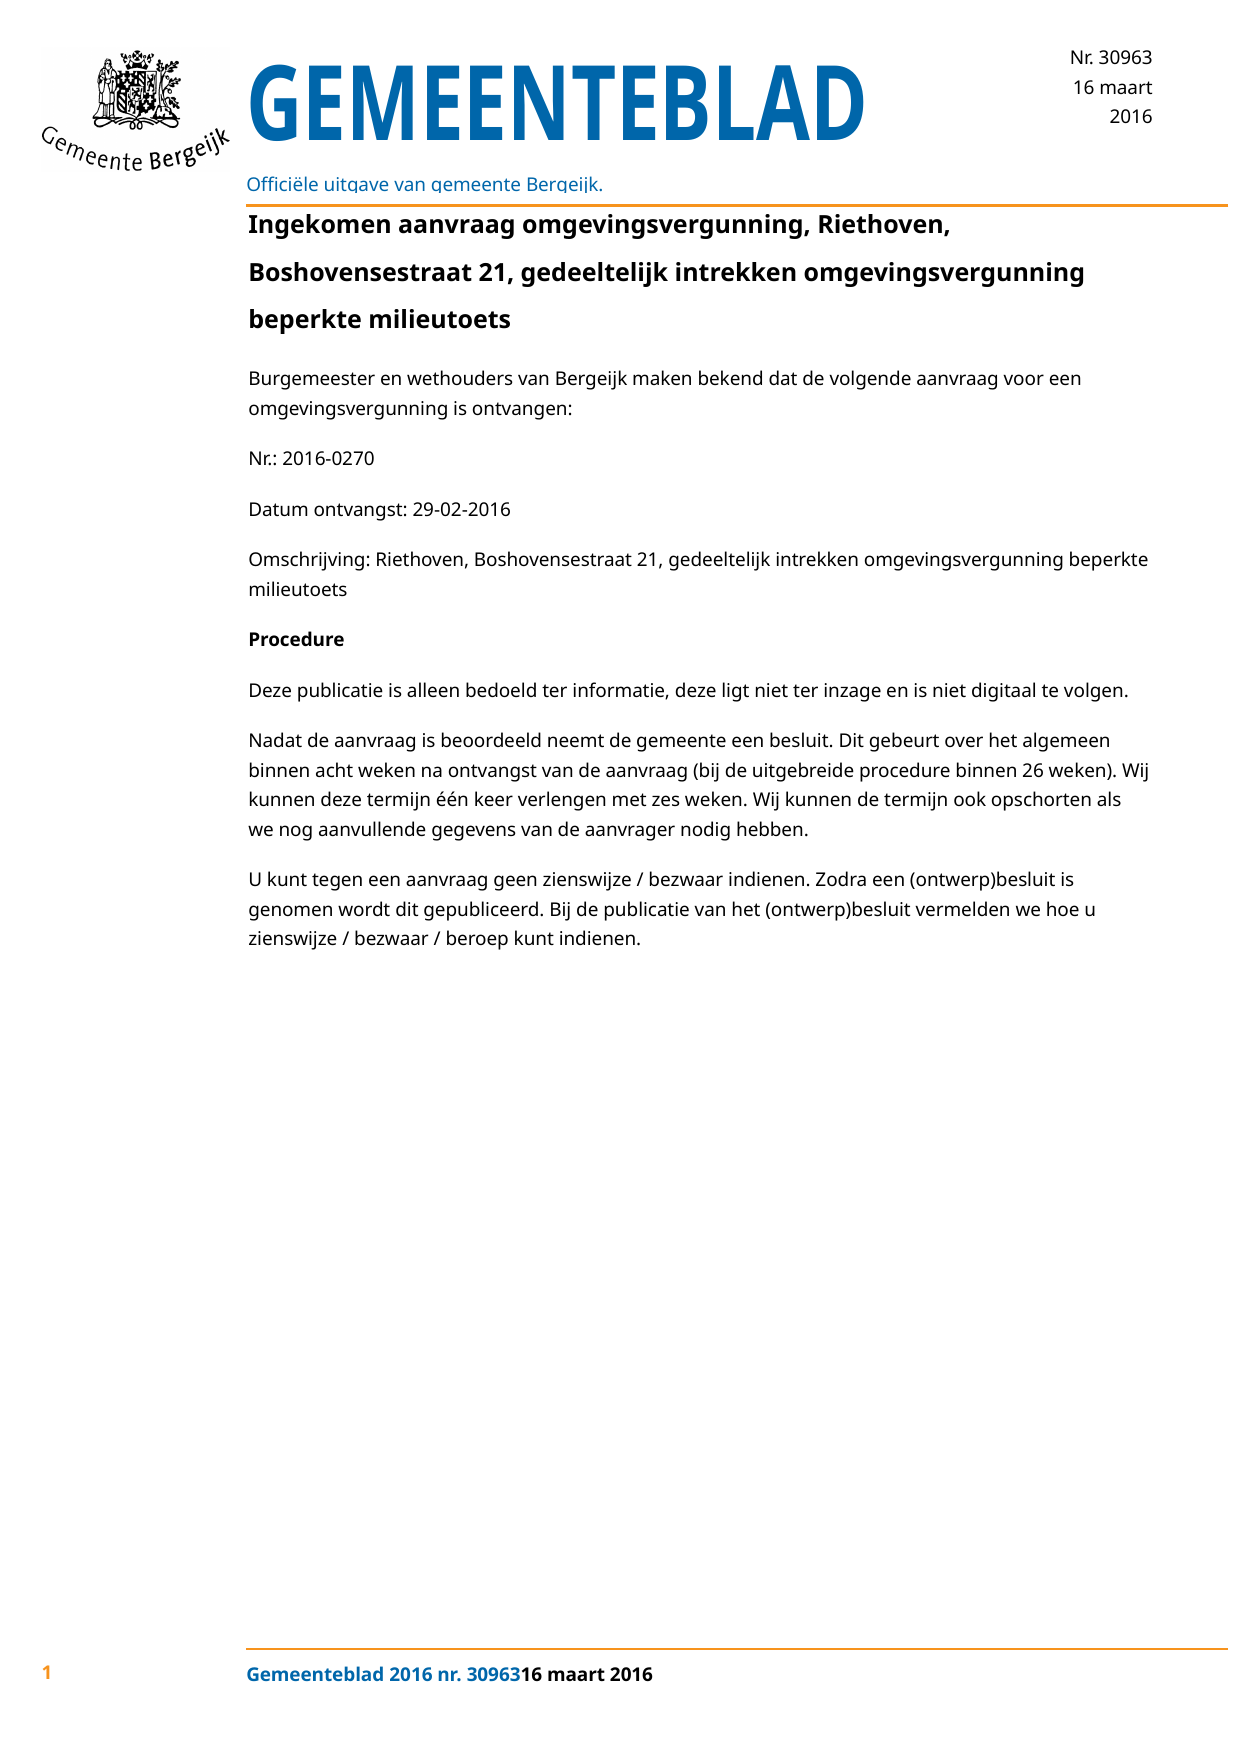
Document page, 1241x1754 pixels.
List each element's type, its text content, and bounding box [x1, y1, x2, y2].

text Nr.: 2016-0270 [248, 446, 1152, 471]
text U kunt tegen een aanvraag geen zienswijze / bezwaar indienen. Zodra een (ontwerp)besluit is genomen wordt dit gepubliceerd. Bij de publicatie van het (ontwerp)besluit vermelden we hoe u zienswijze / bezwaar / beroep kunt indienen. [248, 866, 1152, 951]
picture [41, 47, 231, 172]
text Datum ontvangst: 29-02-2016 [248, 496, 1152, 522]
text Deze publicatie is alleen bedoeld ter informatie, deze ligt niet ter inzage en is niet digitaal te volgen. [248, 677, 1152, 702]
text Burgemeester en wethouders van Bergeijk maken bekend dat de volgende aanvraag voor een omgevingsvergunning is ontvangen: [248, 366, 1152, 421]
text Nadat de aanvraag is beoordeeld neemt de gemeente een besluit. Dit gebeurt over het algemeen binnen acht weken na ontvangst van de aanvraag (bij de uitgebreide procedure binnen 26 weken). Wij kunnen deze termijn één keer verlengen met zes weken. Wij kunnen de termijn ook opschorten als we nog aanvullende gegevens van de aanvrager nodig hebben. [248, 727, 1152, 842]
text Omschrijving: Riethoven, Boshovensestraat 21, gedeeltelijk intrekken omgevingsvergunning beperkte milieutoets [248, 546, 1152, 602]
text Procedure [248, 626, 1152, 652]
text Ingekomen aanvraag omgevingsvergunning, Riethoven, Boshovensestraat 21, gedeeltelijk intrekken omgevingsvergunning beperkte milieutoets [248, 207, 1152, 336]
